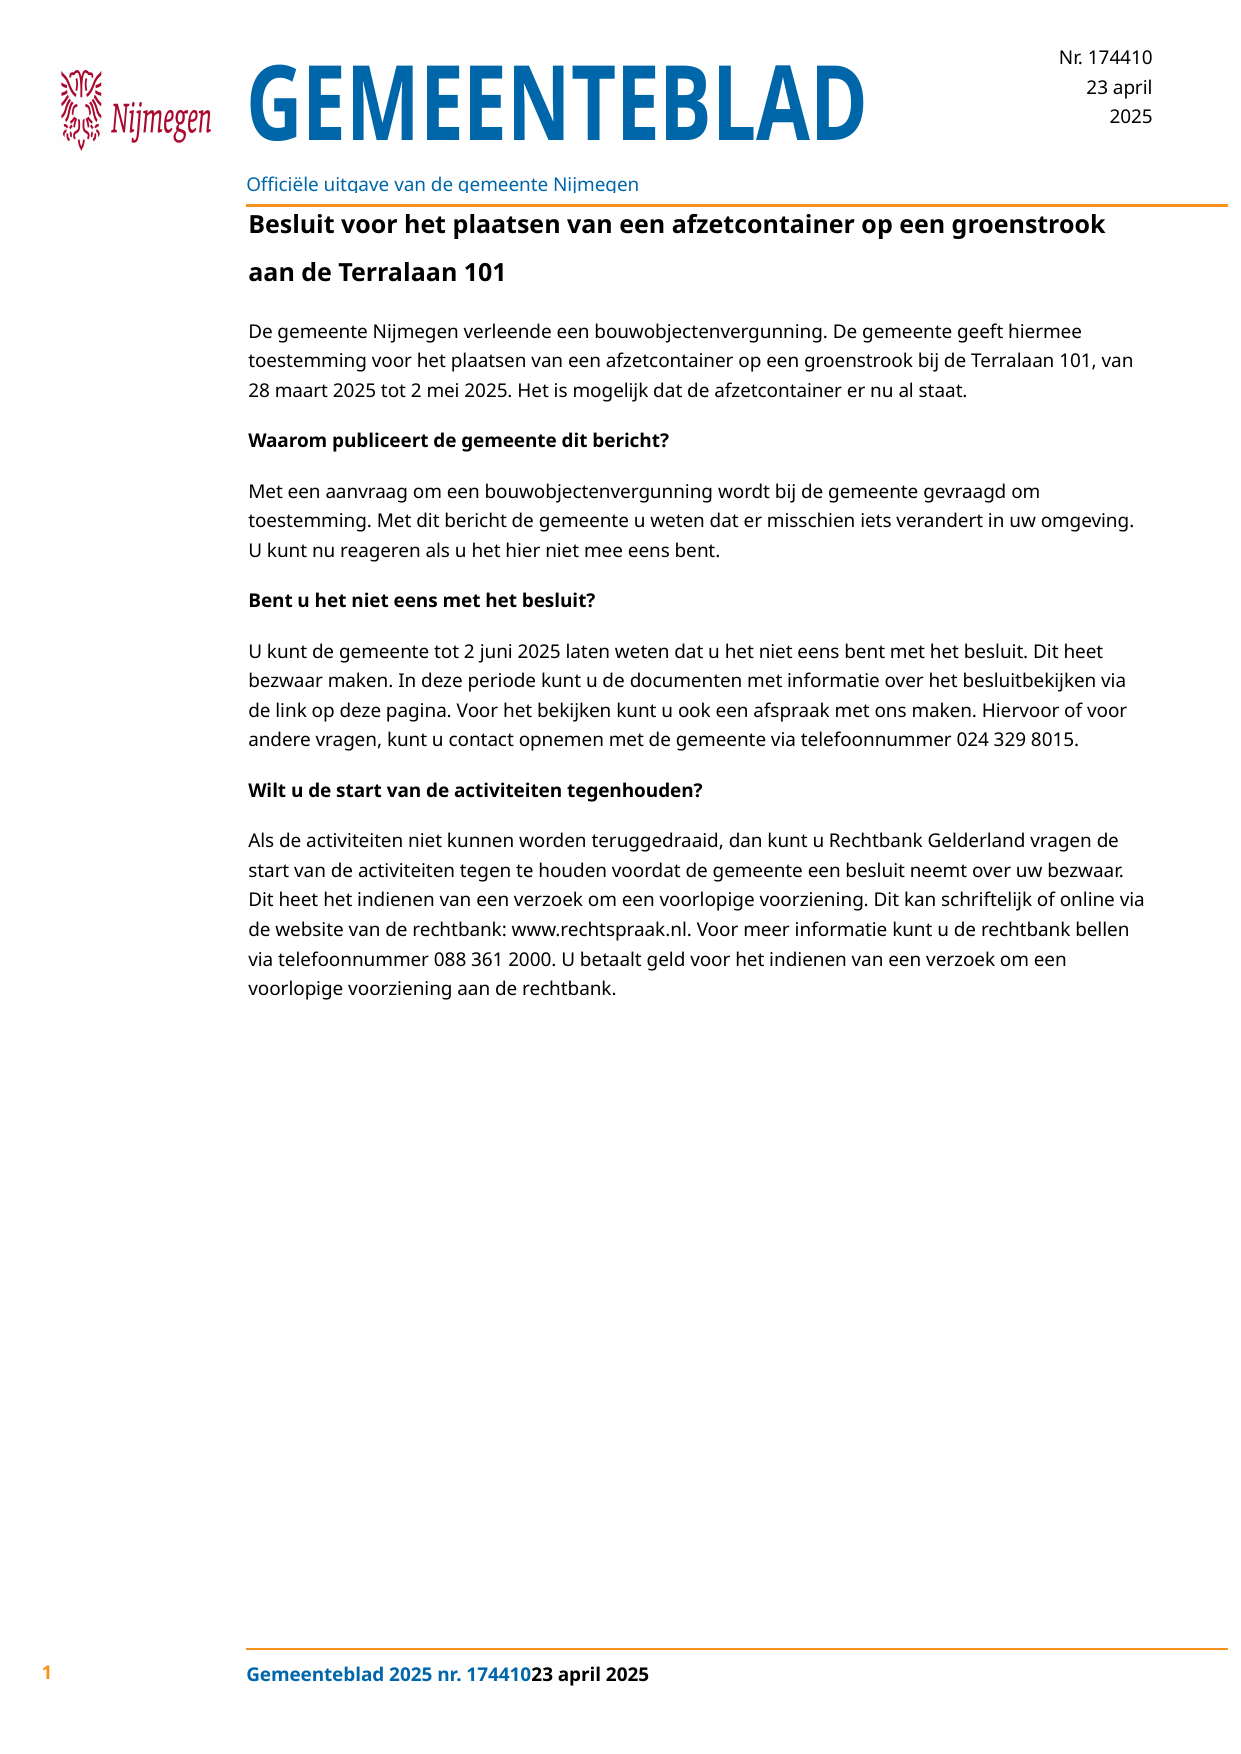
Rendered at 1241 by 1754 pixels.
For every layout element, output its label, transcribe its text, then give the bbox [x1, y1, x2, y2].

text Met een aanvraag om een bouwobjectenvergunning wordt bij de gemeente gevraagd om toestemming. Met dit bericht de gemeente u weten dat er misschien iets verandert in uw omgeving. U kunt nu reageren als u het hier niet mee eens bent. [248, 478, 1152, 563]
text U kunt de gemeente tot 2 juni 2025 laten weten dat u het niet eens bent met het besluit. Dit heet bezwaar maken. In deze periode kunt u de documenten met informatie over het besluitbekijken via de link op deze pagina. Voor het bekijken kunt u ook een afspraak met ons maken. Hiervoor of voor andere vragen, kunt u contact opnemen met de gemeente via telefoonnummer 024 329 8015. [248, 638, 1152, 752]
text Bent u het niet eens met het besluit? [248, 587, 1152, 613]
text Besluit voor het plaatsen van een afzetcontainer op een groenstrook aan de Terralaan 101 [248, 207, 1152, 288]
text Waarom publiceert de gemeente dit bericht? [248, 427, 1152, 453]
text De gemeente Nijmegen verleende een bouwobjectenvergunning. De gemeente geeft hiermee toestemming voor het plaatsen van een afzetcontainer op een groenstrook bij de Terralaan 101, van 28 maart 2025 tot 2 mei 2025. Het is mogelijk dat de afzetcontainer er nu al staat. [248, 318, 1152, 403]
picture [41, 47, 231, 172]
text Als de activiteiten niet kunnen worden teruggedraaid, dan kunt u Rechtbank Gelderland vragen de start van de activiteiten tegen te houden voordat de gemeente een besluit neemt over uw bezwaar. Dit heet het indienen van een verzoek om een voorlopige voorziening. Dit kan schriftelijk of online via de website van de rechtbank: www.rechtspraak.nl. Voor meer informatie kunt u de rechtbank bellen via telefoonnummer 088 361 2000. U betaalt geld voor het indienen van een verzoek om een voorlopige voorziening aan de rechtbank. [248, 827, 1152, 1001]
text Wilt u de start van de activiteiten tegenhouden? [248, 777, 1152, 803]
